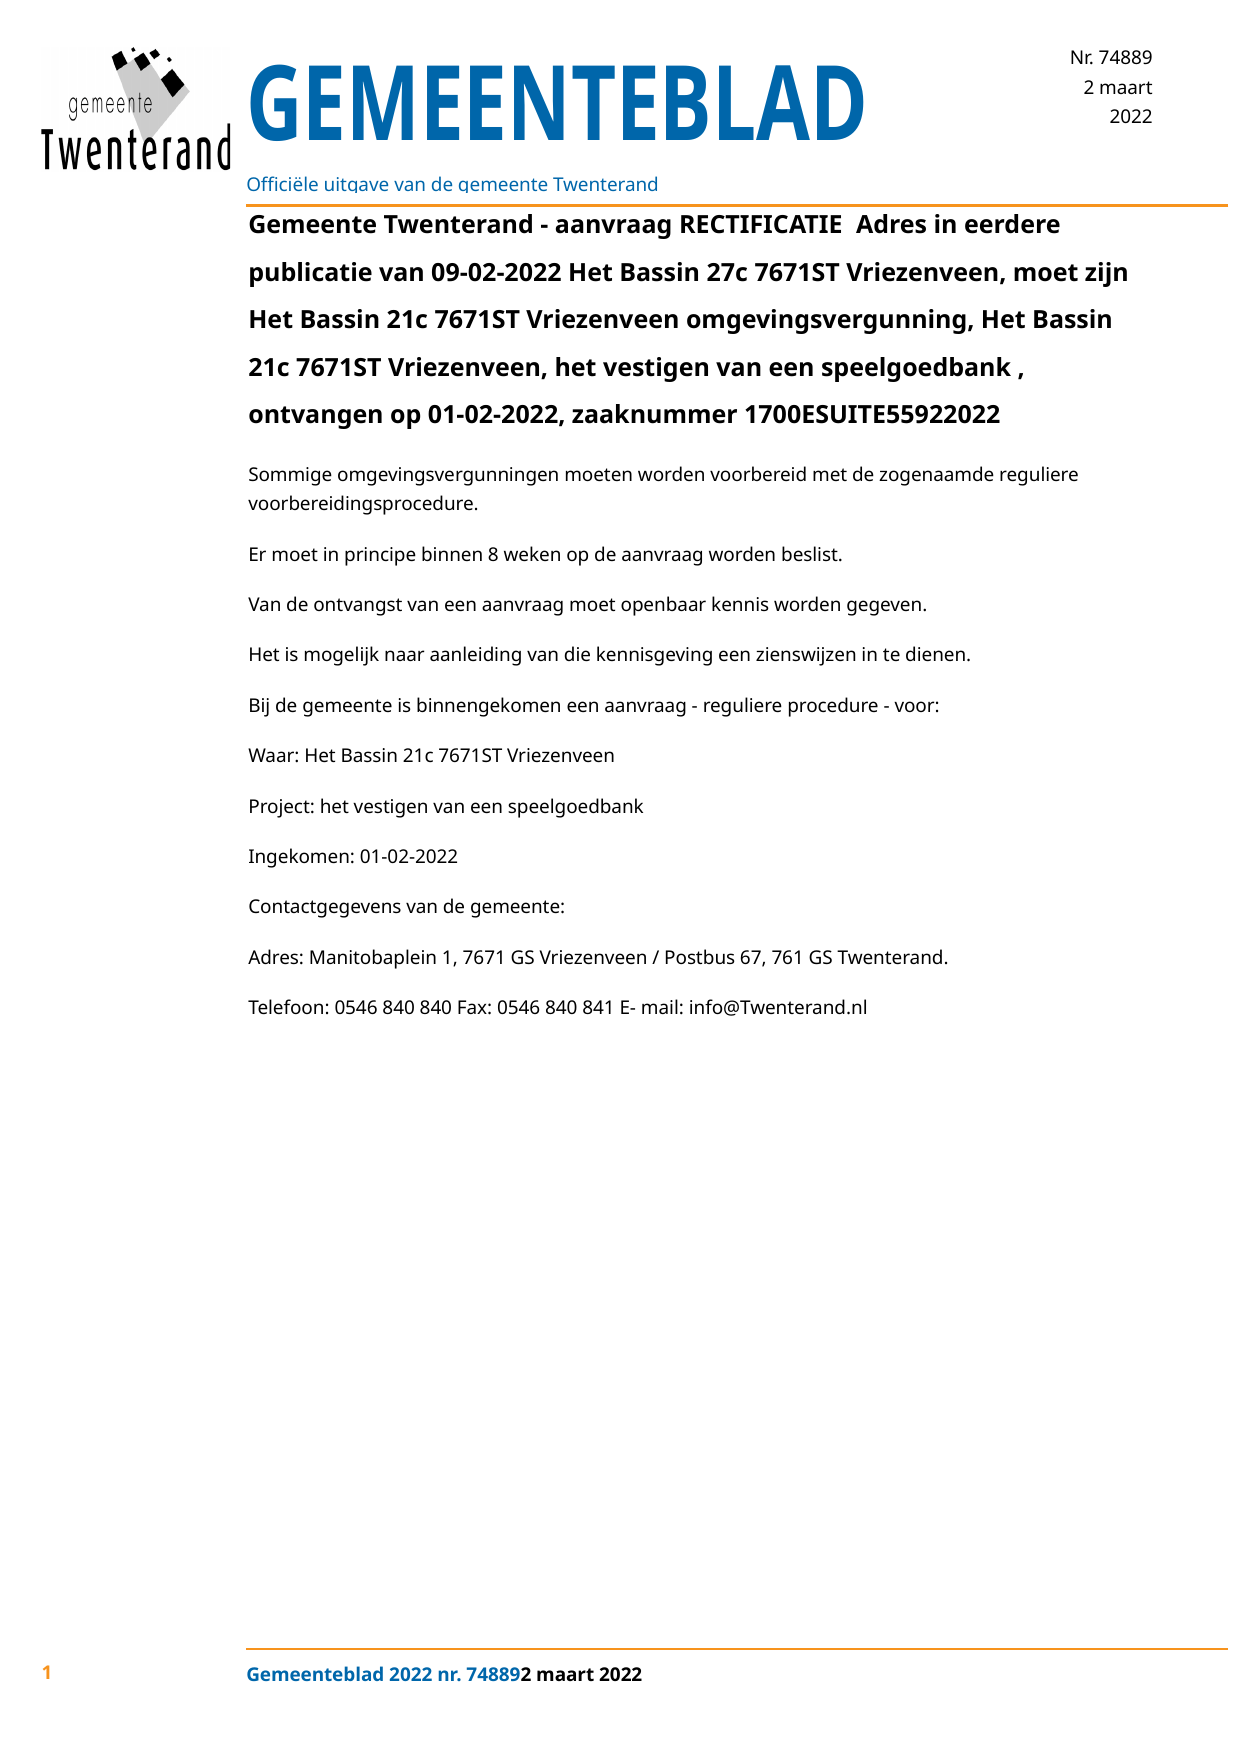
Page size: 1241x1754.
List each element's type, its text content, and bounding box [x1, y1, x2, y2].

text Van de ontvangst van een aanvraag moet openbaar kennis worden gegeven. [248, 591, 1152, 617]
text Het is mogelijk naar aanleiding van die kennisgeving een zienswijzen in te dienen. [248, 642, 1152, 667]
text Ingekomen: 01-02-2022 [248, 843, 1152, 869]
text Contactgegevens van de gemeente: [248, 894, 1152, 919]
text Waar: Het Bassin 21c 7671ST Vriezenveen [248, 742, 1152, 768]
text Er moet in principe binnen 8 weken op de aanvraag worden beslist. [248, 541, 1152, 566]
text Adres: Manitobaplein 1, 7671 GS Vriezenveen / Postbus 67, 761 GS Twenterand. [248, 944, 1152, 970]
text Sommige omgevingsvergunningen moeten worden voorbereid met de zogenaamde reguliere voorbereidingsprocedure. [248, 461, 1152, 516]
picture [41, 47, 231, 172]
text Bij de gemeente is binnengekomen een aanvraag - reguliere procedure - voor: [248, 692, 1152, 718]
text Telefoon: 0546 840 840 Fax: 0546 840 841 E- mail: info@Twenterand.nl [248, 994, 1152, 1020]
text Gemeente Twenterand - aanvraag RECTIFICATIE Adres in eerdere publicatie van 09-02-2022 Het Bassin 27c 7671ST Vriezenveen, moet zijn Het Bassin 21c 7671ST Vriezenveen omgevingsvergunning, Het Bassin 21c 7671ST Vriezenveen, het vestigen van een speelgoedbank , ontvangen op 01-02-2022, zaaknummer 1700ESUITE55922022 [248, 207, 1152, 431]
text Project: het vestigen van een speelgoedbank [248, 793, 1152, 818]
